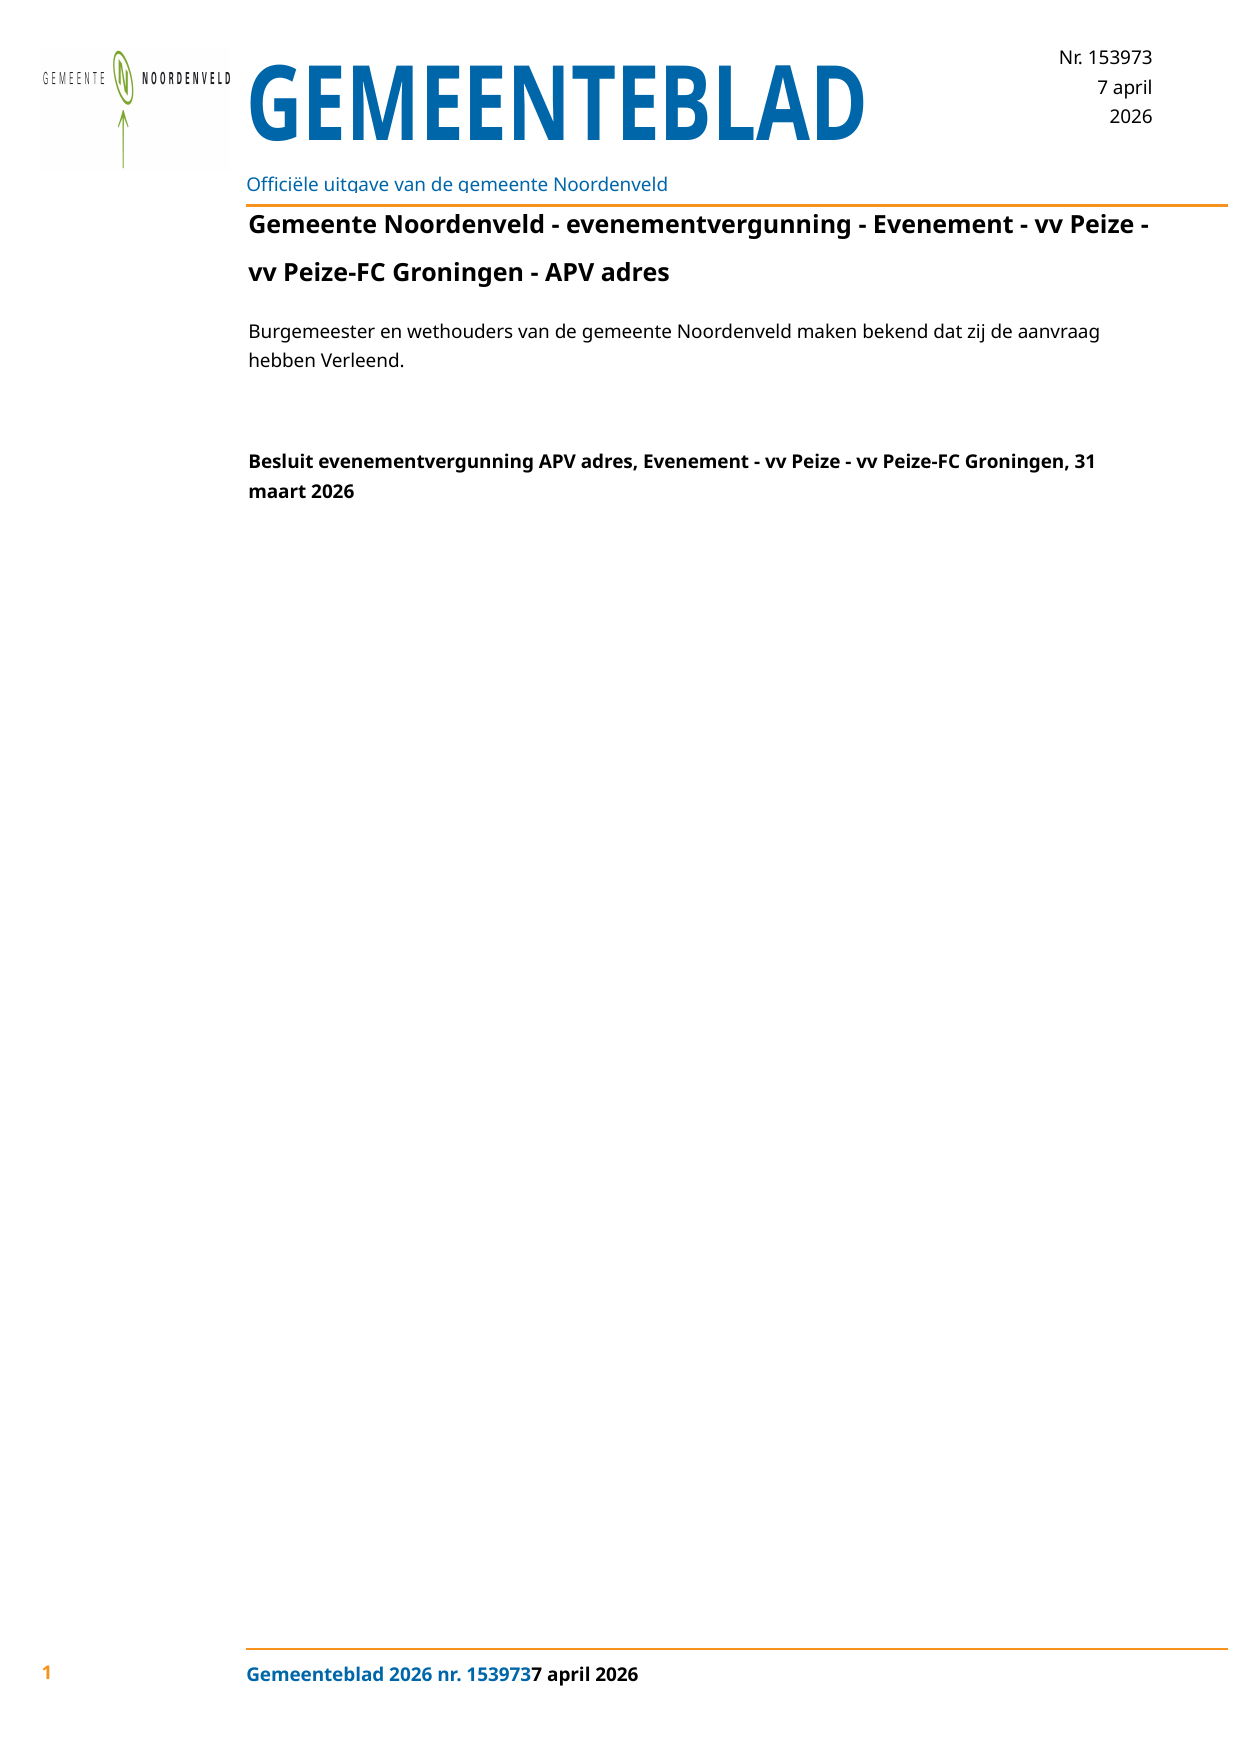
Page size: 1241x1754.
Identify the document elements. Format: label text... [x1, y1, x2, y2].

picture [41, 47, 231, 172]
text Burgemeester en wethouders van de gemeente Noordenveld maken bekend dat zij de aanvraag hebben Verleend. [248, 318, 1152, 373]
text Gemeente Noordenveld - evenementvergunning - Evenement - vv Peize - vv Peize-FC Groningen - APV adres [248, 207, 1152, 288]
text Besluit evenementvergunning APV adres, Evenement - vv Peize - vv Peize-FC Groningen, 31 maart 2026 [248, 448, 1152, 504]
